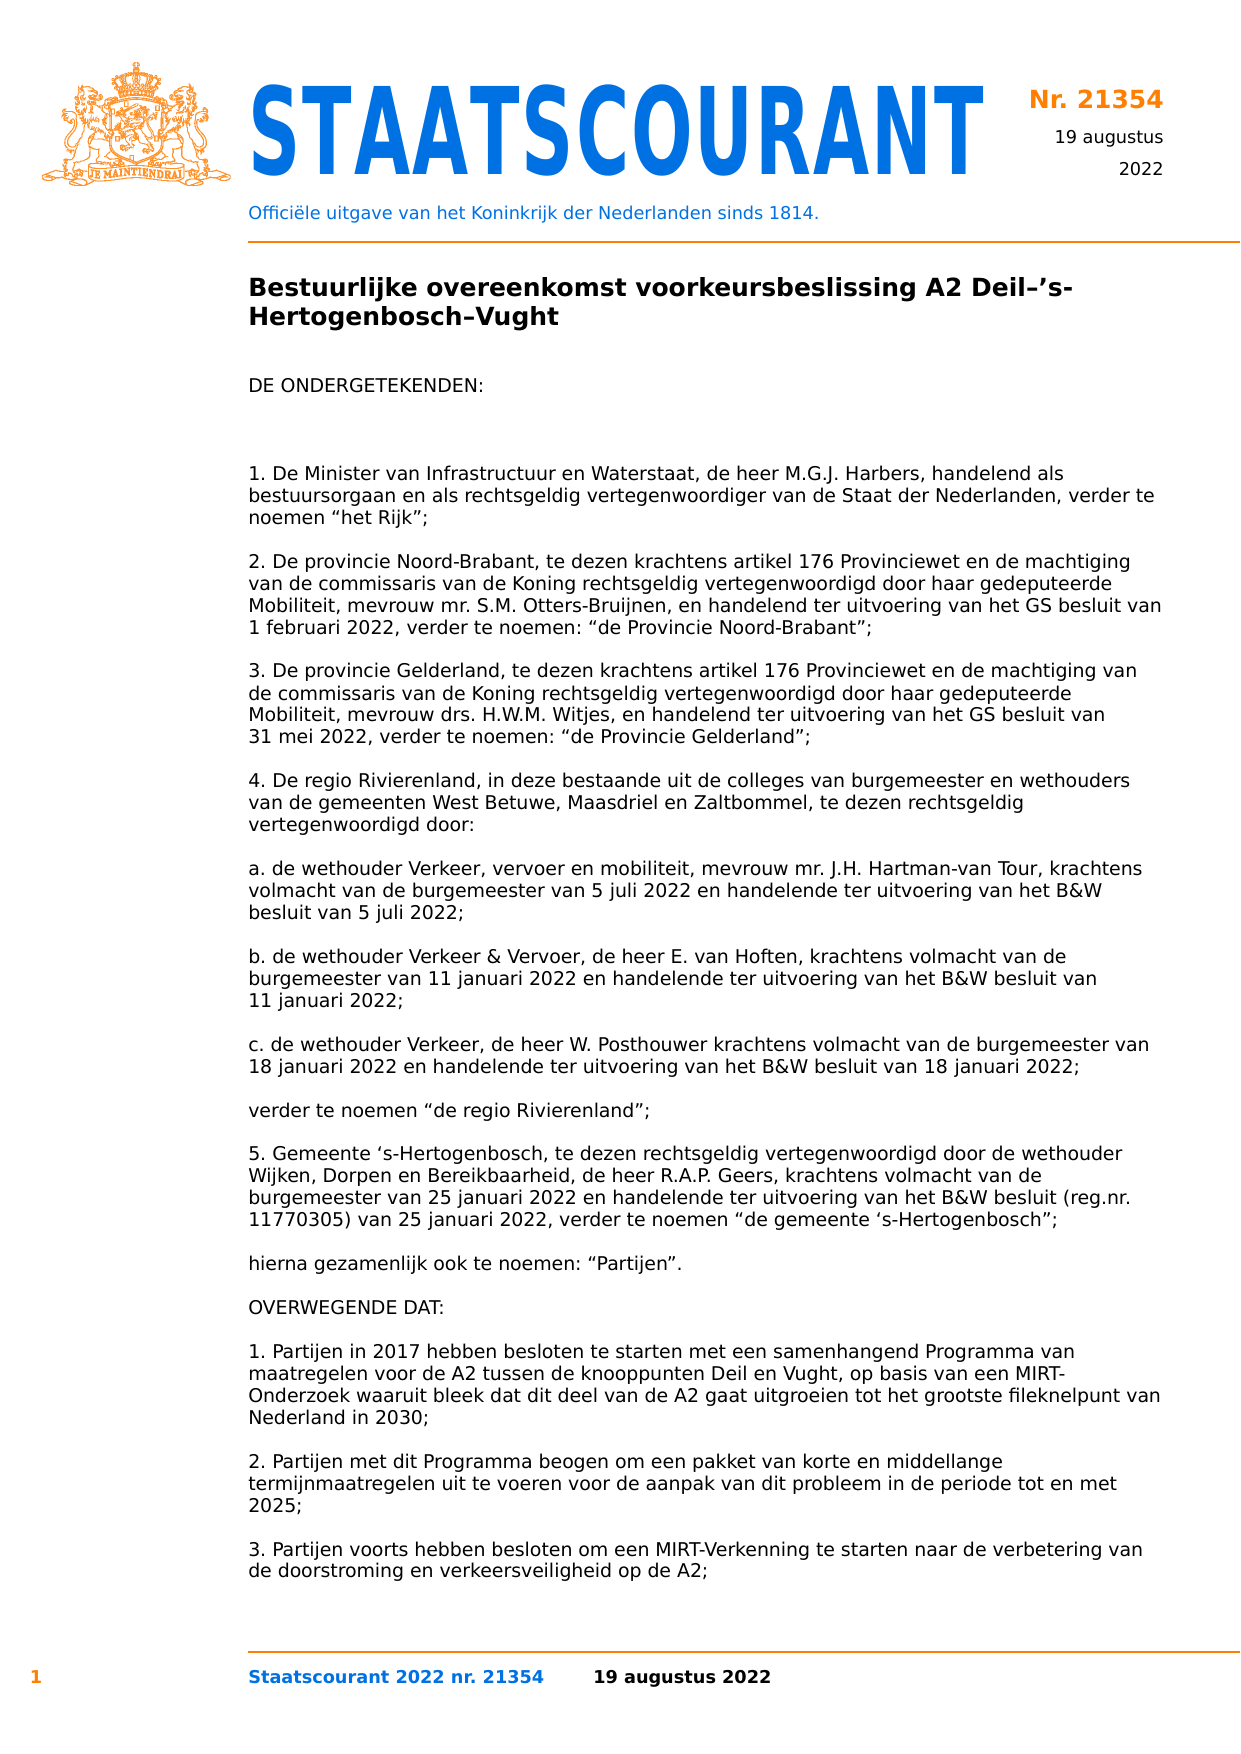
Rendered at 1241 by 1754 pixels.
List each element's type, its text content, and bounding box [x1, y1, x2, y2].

text 5. Gemeente ‘s-Hertogenbosch, te dezen rechtsgeldig vertegenwoordigd door de wethouder Wijken, Dorpen en Bereikbaarheid, de heer R.A.P. Geers, krachtens volmacht van de burgemeester van 25 januari 2022 en handelende ter uitvoering van het B&W besluit (reg.nr. 11770305) van 25 januari 2022, verder te noemen “de gemeente ‘s-Hertogenbosch”; [248, 1143, 1163, 1231]
text OVERWEGENDE DAT: [248, 1297, 1163, 1319]
table_cell Officiële uitgave van het Koninkrijk der Nederlanden sinds 1814. [248, 203, 1240, 241]
text c. de wethouder Verkeer, de heer W. Posthouwer krachtens volmacht van de burgemeester van 18 januari 2022 en handelende ter uitvoering van het B&W besluit van 18 januari 2022; [248, 1034, 1163, 1078]
text b. de wethouder Verkeer & Vervoer, de heer E. van Hoften, krachtens volmacht van de burgemeester van 11 januari 2022 en handelende ter uitvoering van het B&W besluit van 11 januari 2022; [248, 946, 1163, 1012]
text 2. De provincie Noord-Brabant, te dezen krachtens artikel 176 Provinciewet en de machtiging van de commissaris van de Koning rechtsgeldig vertegenwoordigd door haar gedeputeerde Mobiliteit, mevrouw mr. S.M. Otters-Bruijnen, en handelend ter uitvoering van het GS besluit van 1 februari 2022, verder te noemen: “de Provincie Noord-Brabant”; [248, 551, 1163, 638]
picture [41, 62, 231, 186]
text 4. De regio Rivierenland, in deze bestaande uit de colleges van burgemeester en wethouders van de gemeenten West Betuwe, Maasdriel en Zaltbommel, te dezen rechtsgeldig vertegenwoordigd door: [248, 770, 1163, 836]
text 1. Partijen in 2017 hebben besloten te starten met een samenhangend Programma van maatregelen voor de A2 tussen de knooppunten Deil en Vught, op basis van een MIRT-Onderzoek waaruit bleek dat dit deel van de A2 gaat uitgroeien tot het grootste fileknelpunt van Nederland in 2030; [248, 1341, 1163, 1429]
table_header STAATSCOURANT [248, 62, 998, 203]
text 3. Partijen voorts hebben besloten om een MIRT-Verkenning te starten naar de verbetering van de doorstroming en verkeersveiligheid op de A2; [248, 1538, 1163, 1582]
text 1. De Minister van Infrastructuur en Waterstaat, de heer M.G.J. Harbers, handelend als bestuursorgaan en als rechtsgeldig vertegenwoordiger van de Staat der Nederlanden, verder te noemen “het Rijk”; [248, 463, 1163, 529]
text 2. Partijen met dit Programma beogen om een pakket van korte en middellange termijnmaatregelen uit te voeren voor de aanpak van dit probleem in de periode tot en met 2025; [248, 1451, 1163, 1517]
text 3. De provincie Gelderland, te dezen krachtens artikel 176 Provinciewet en de machtiging van de commissaris van de Koning rechtsgeldig vertegenwoordigd door haar gedeputeerde Mobiliteit, mevrouw drs. H.W.M. Witjes, en handelend ter uitvoering van het GS besluit van 31 mei 2022, verder te noemen: “de Provincie Gelderland”; [248, 660, 1163, 748]
table_cell 2022 [998, 153, 1240, 203]
text a. de wethouder Verkeer, vervoer en mobiliteit, mevrouw mr. J.H. Hartman-van Tour, krachtens volmacht van de burgemeester van 5 juli 2022 en handelende ter uitvoering van het B&W besluit van 5 juli 2022; [248, 858, 1163, 924]
subtitle Bestuurlijke overeenkomst voorkeursbeslissing A2 Deil–’s-Hertogenbosch–Vught [248, 273, 1163, 331]
text hierna gezamenlijk ook te noemen: “Partijen”. [248, 1253, 1163, 1275]
table_cell 19 augustus [998, 121, 1240, 153]
table_header Nr. 21354 [998, 62, 1240, 121]
text verder te noemen “de regio Rivierenland”; [248, 1099, 1163, 1121]
text DE ONDERGETEKENDEN: [248, 375, 1163, 397]
table_header [25, 62, 248, 241]
